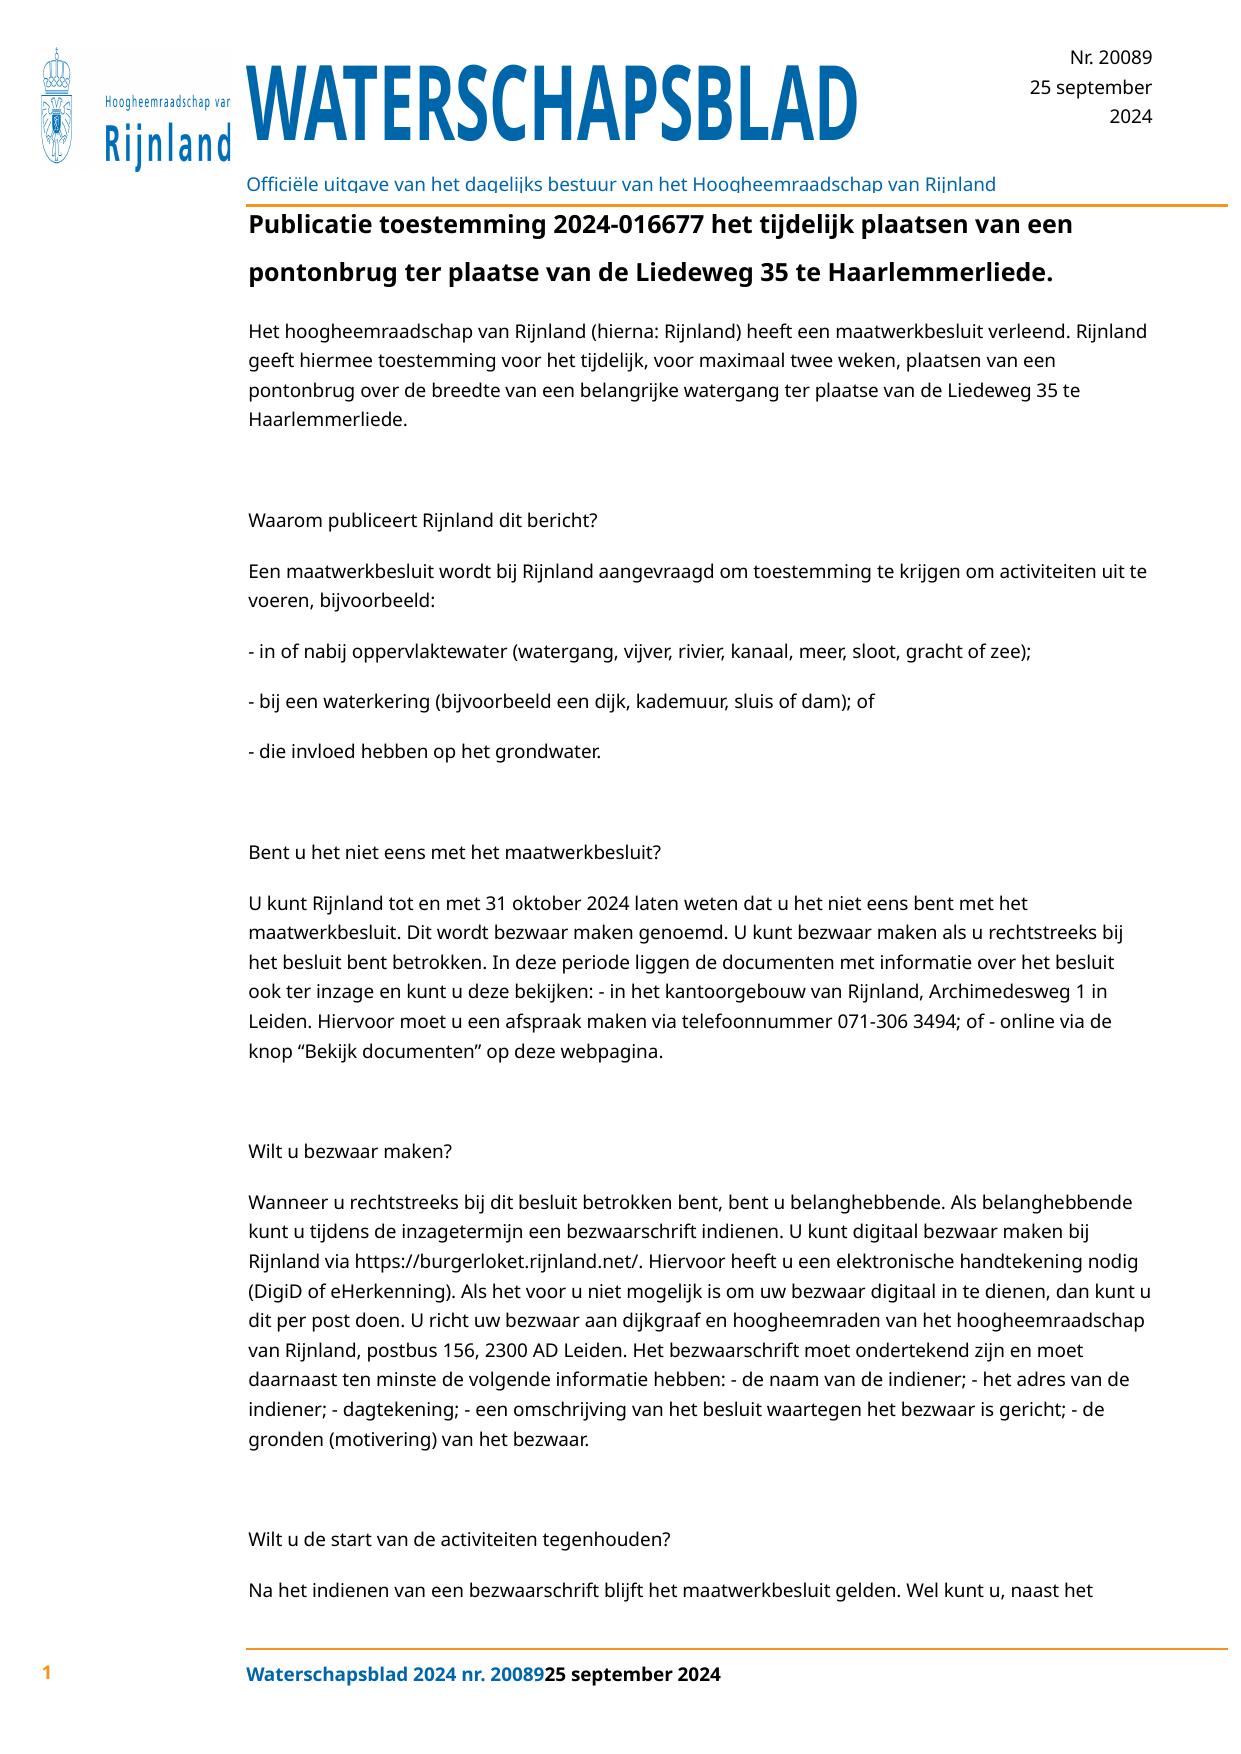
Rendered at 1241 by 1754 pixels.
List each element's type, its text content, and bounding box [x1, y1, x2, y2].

text - in of nabij oppervlaktewater (watergang, vijver, rivier, kanaal, meer, sloot, gracht of zee); [248, 638, 1152, 664]
text U kunt Rijnland tot en met 31 oktober 2024 laten weten dat u het niet eens bent met het maatwerkbesluit. Dit wordt bezwaar maken genoemd. U kunt bezwaar maken als u rechtstreeks bij het besluit bent betrokken. In deze periode liggen de documenten met informatie over het besluit ook ter inzage en kunt u deze bekijken: - in het kantoorgebouw van Rijnland, Archimedesweg 1 in Leiden. Hiervoor moet u een afspraak maken via telefoonnummer 071-306 3494; of - online via de knop “Bekijk documenten” op deze webpagina. [248, 890, 1152, 1064]
picture [41, 47, 231, 172]
text - bij een waterkering (bijvoorbeeld een dijk, kademuur, sluis of dam); of [248, 688, 1152, 714]
text Wanneer u rechtstreeks bij dit besluit betrokken bent, bent u belanghebbende. Als belanghebbende kunt u tijdens de inzagetermijn een bezwaarschrift indienen. U kunt digitaal bezwaar maken bij Rijnland via https://burgerloket.rijnland.net/. Hiervoor heeft u een elektronische handtekening nodig (DigiD of eHerkenning). Als het voor u niet mogelijk is om uw bezwaar digitaal in te dienen, dan kunt u dit per post doen. U richt uw bezwaar aan dijkgraaf en hoogheemraden van het hoogheemraadschap van Rijnland, postbus 156, 2300 AD Leiden. Het bezwaarschrift moet ondertekend zijn en moet daarnaast ten minste de volgende informatie hebben: - de naam van de indiener; - het adres van de indiener; - dagtekening; - een omschrijving van het besluit waartegen het bezwaar is gericht; - de gronden (motivering) van het bezwaar. [248, 1189, 1152, 1452]
text Het hoogheemraadschap van Rijnland (hierna: Rijnland) heeft een maatwerkbesluit verleend. Rijnland geeft hiermee toestemming voor het tijdelijk, voor maximaal twee weken, plaatsen van een pontonbrug over de breedte van een belangrijke watergang ter plaatse van de Liedeweg 35 te Haarlemmerliede. [248, 318, 1152, 432]
text Een maatwerkbesluit wordt bij Rijnland aangevraagd om toestemming te krijgen om activiteiten uit te voeren, bijvoorbeeld: [248, 558, 1152, 613]
text Na het indienen van een bezwaarschrift blijft het maatwerkbesluit gelden. Wel kunt u, naast het [248, 1577, 1152, 1603]
text Wilt u bezwaar maken? [248, 1139, 1152, 1164]
text Wilt u de start van de activiteiten tegenhouden? [248, 1527, 1152, 1552]
text - die invloed hebben op het grondwater. [248, 739, 1152, 764]
text Waarom publiceert Rijnland dit bericht? [248, 507, 1152, 533]
text Publicatie toestemming 2024-016677 het tijdelijk plaatsen van een pontonbrug ter plaatse van de Liedeweg 35 te Haarlemmerliede. [248, 207, 1152, 288]
text Bent u het niet eens met het maatwerkbesluit? [248, 839, 1152, 865]
